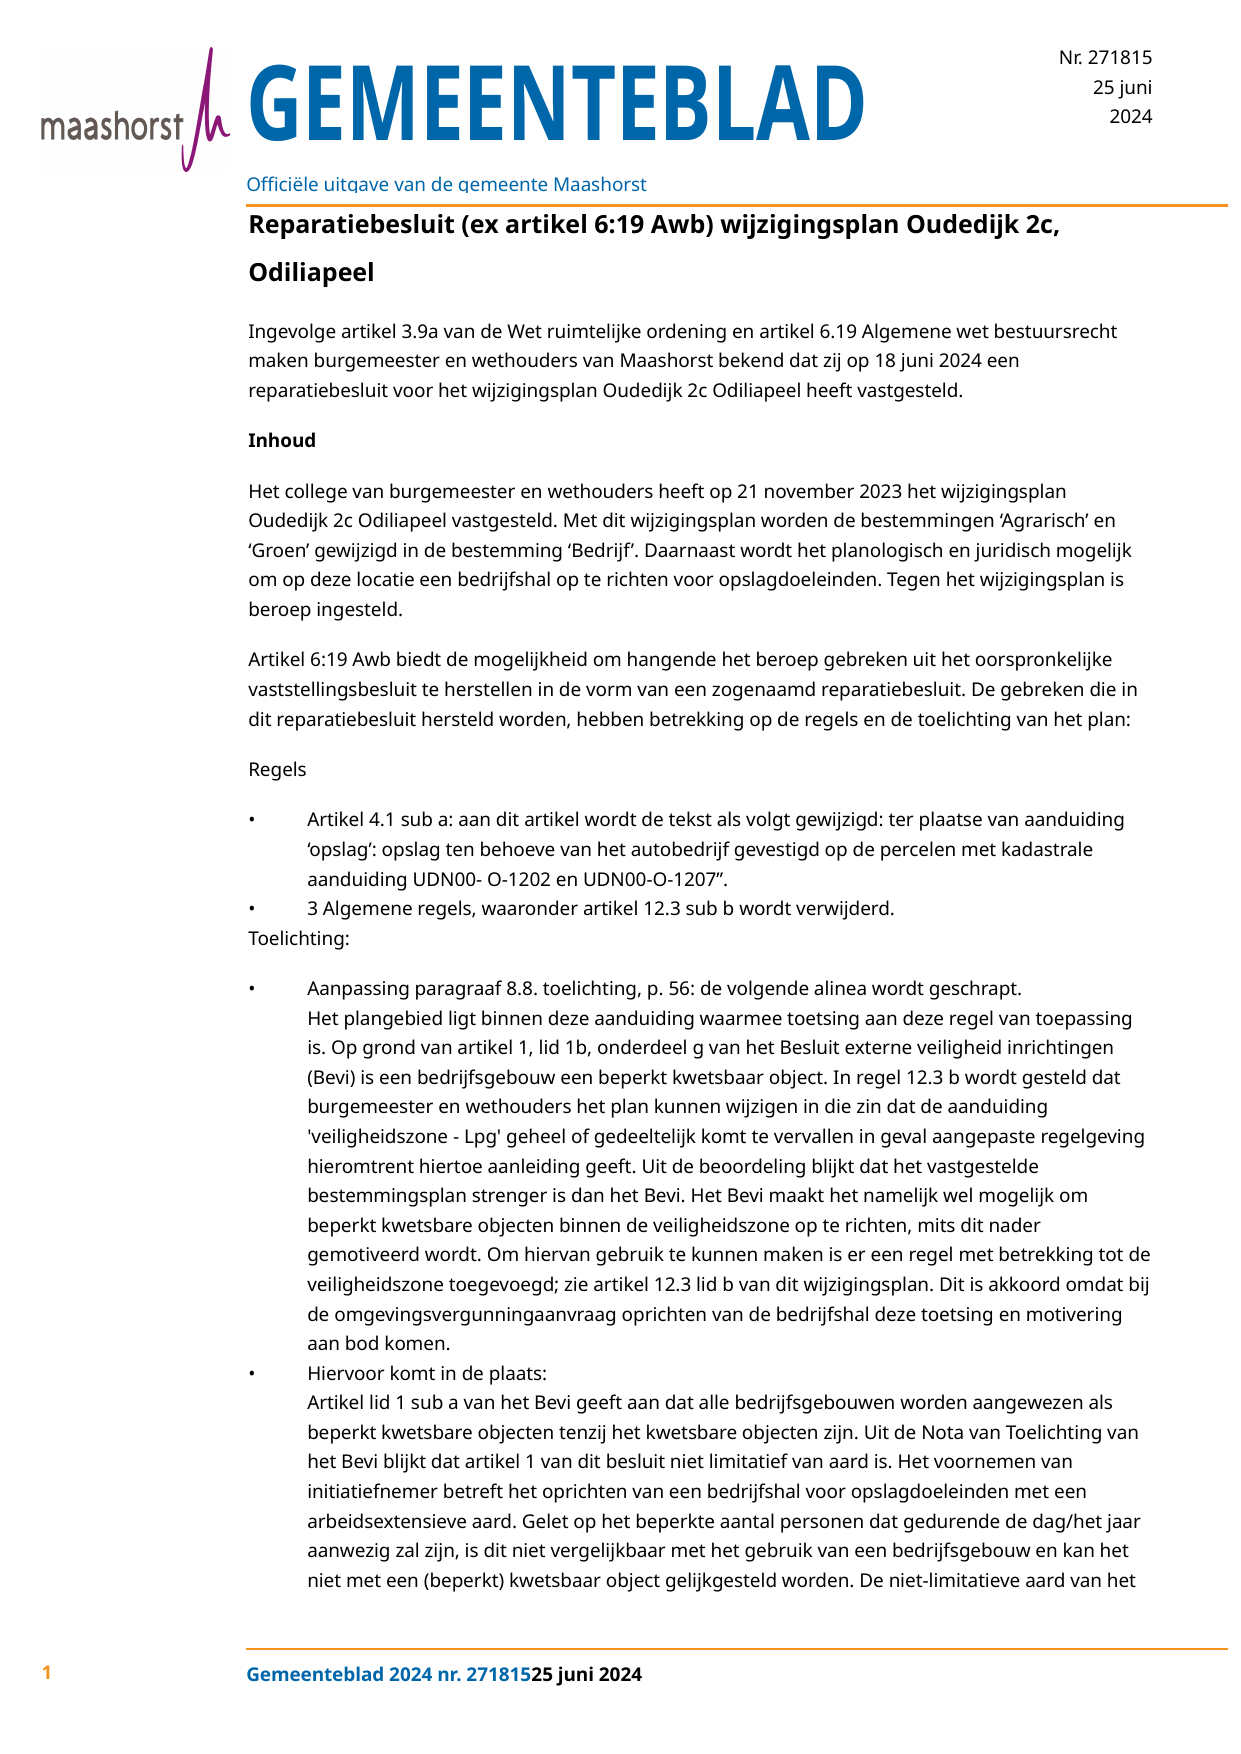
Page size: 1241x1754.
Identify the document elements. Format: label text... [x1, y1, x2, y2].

list Hiervoor komt in de plaats: [248, 1360, 1152, 1386]
text Inhoud [248, 427, 1152, 453]
list Artikel 4.1 sub a: aan dit artikel wordt de tekst als volgt gewijzigd: ter plaatse van aanduiding ‘opslag’: opslag ten behoeve van het autobedrijf gevestigd op de percelen met kadastrale aanduiding UDN00- O-1202 en UDN00-O-1207”. [248, 807, 1152, 892]
list Het plangebied ligt binnen deze aanduiding waarmee toetsing aan deze regel van toepassing is. Op grond van artikel 1, lid 1b, onderdeel g van het Besluit externe veiligheid inrichtingen (Bevi) is een bedrijfsgebouw een beperkt kwetsbaar object. In regel 12.3 b wordt gesteld dat burgemeester en wethouders het plan kunnen wijzigen in die zin dat de aanduiding 'veiligheidszone - Lpg' geheel of gedeeltelijk komt te vervallen in geval aangepaste regelgeving hieromtrent hiertoe aanleiding geeft. Uit de beoordeling blijkt dat het vastgestelde bestemmingsplan strenger is dan het Bevi. Het Bevi maakt het namelijk wel mogelijk om beperkt kwetsbare objecten binnen de veiligheidszone op te richten, mits dit nader gemotiveerd wordt. Om hiervan gebruik te kunnen maken is er een regel met betrekking tot de veiligheidszone toegevoegd; zie artikel 12.3 lid b van dit wijzigingsplan. Dit is akkoord omdat bij de omgevingsvergunningaanvraag oprichten van de bedrijfshal deze toetsing en motivering aan bod komen. [248, 1005, 1152, 1356]
text Het college van burgemeester en wethouders heeft op 21 november 2023 het wijzigingsplan Oudedijk 2c Odiliapeel vastgesteld. Met dit wijzigingsplan worden de bestemmingen ‘Agrarisch’ en ‘Groen’ gewijzigd in de bestemming ‘Bedrijf’. Daarnaast wordt het planologisch en juridisch mogelijk om op deze locatie een bedrijfshal op te richten voor opslagdoeleinden. Tegen het wijzigingsplan is beroep ingesteld. [248, 478, 1152, 622]
list Aanpassing paragraaf 8.8. toelichting, p. 56: de volgende alinea wordt geschrapt. [248, 975, 1152, 1001]
text Reparatiebesluit (ex artikel 6:19 Awb) wijzigingsplan Oudedijk 2c, Odiliapeel [248, 207, 1152, 288]
text Artikel 6:19 Awb biedt de mogelijkheid om hangende het beroep gebreken uit het oorspronkelijke vaststellingsbesluit te herstellen in de vorm van een zogenaamd reparatiebesluit. De gebreken die in dit reparatiebesluit hersteld worden, hebben betrekking op de regels en de toelichting van het plan: [248, 647, 1152, 732]
list 3 Algemene regels, waaronder artikel 12.3 sub b wordt verwijderd. [248, 895, 1152, 921]
list Artikel lid 1 sub a van het Bevi geeft aan dat alle bedrijfsgebouwen worden aangewezen als beperkt kwetsbare objecten tenzij het kwetsbare objecten zijn. Uit de Nota van Toelichting van het Bevi blijkt dat artikel 1 van dit besluit niet limitatief van aard is. Het voornemen van initiatiefnemer betreft het oprichten van een bedrijfshal voor opslagdoeleinden met een arbeidsextensieve aard. Gelet op het beperkte aantal personen dat gedurende de dag/het jaar aanwezig zal zijn, is dit niet vergelijkbaar met het gebruik van een bedrijfsgebouw en kan het niet met een (beperkt) kwetsbaar object gelijkgesteld worden. De niet-limitatieve aard van het [248, 1389, 1152, 1593]
text Ingevolge artikel 3.9a van de Wet ruimtelijke ordening en artikel 6.19 Algemene wet bestuursrecht maken burgemeester en wethouders van Maashorst bekend dat zij op 18 juni 2024 een reparatiebesluit voor het wijzigingsplan Oudedijk 2c Odiliapeel heeft vastgesteld. [248, 318, 1152, 403]
text Regels [248, 756, 1152, 782]
picture [41, 47, 231, 172]
text Toelichting: [248, 925, 1152, 951]
